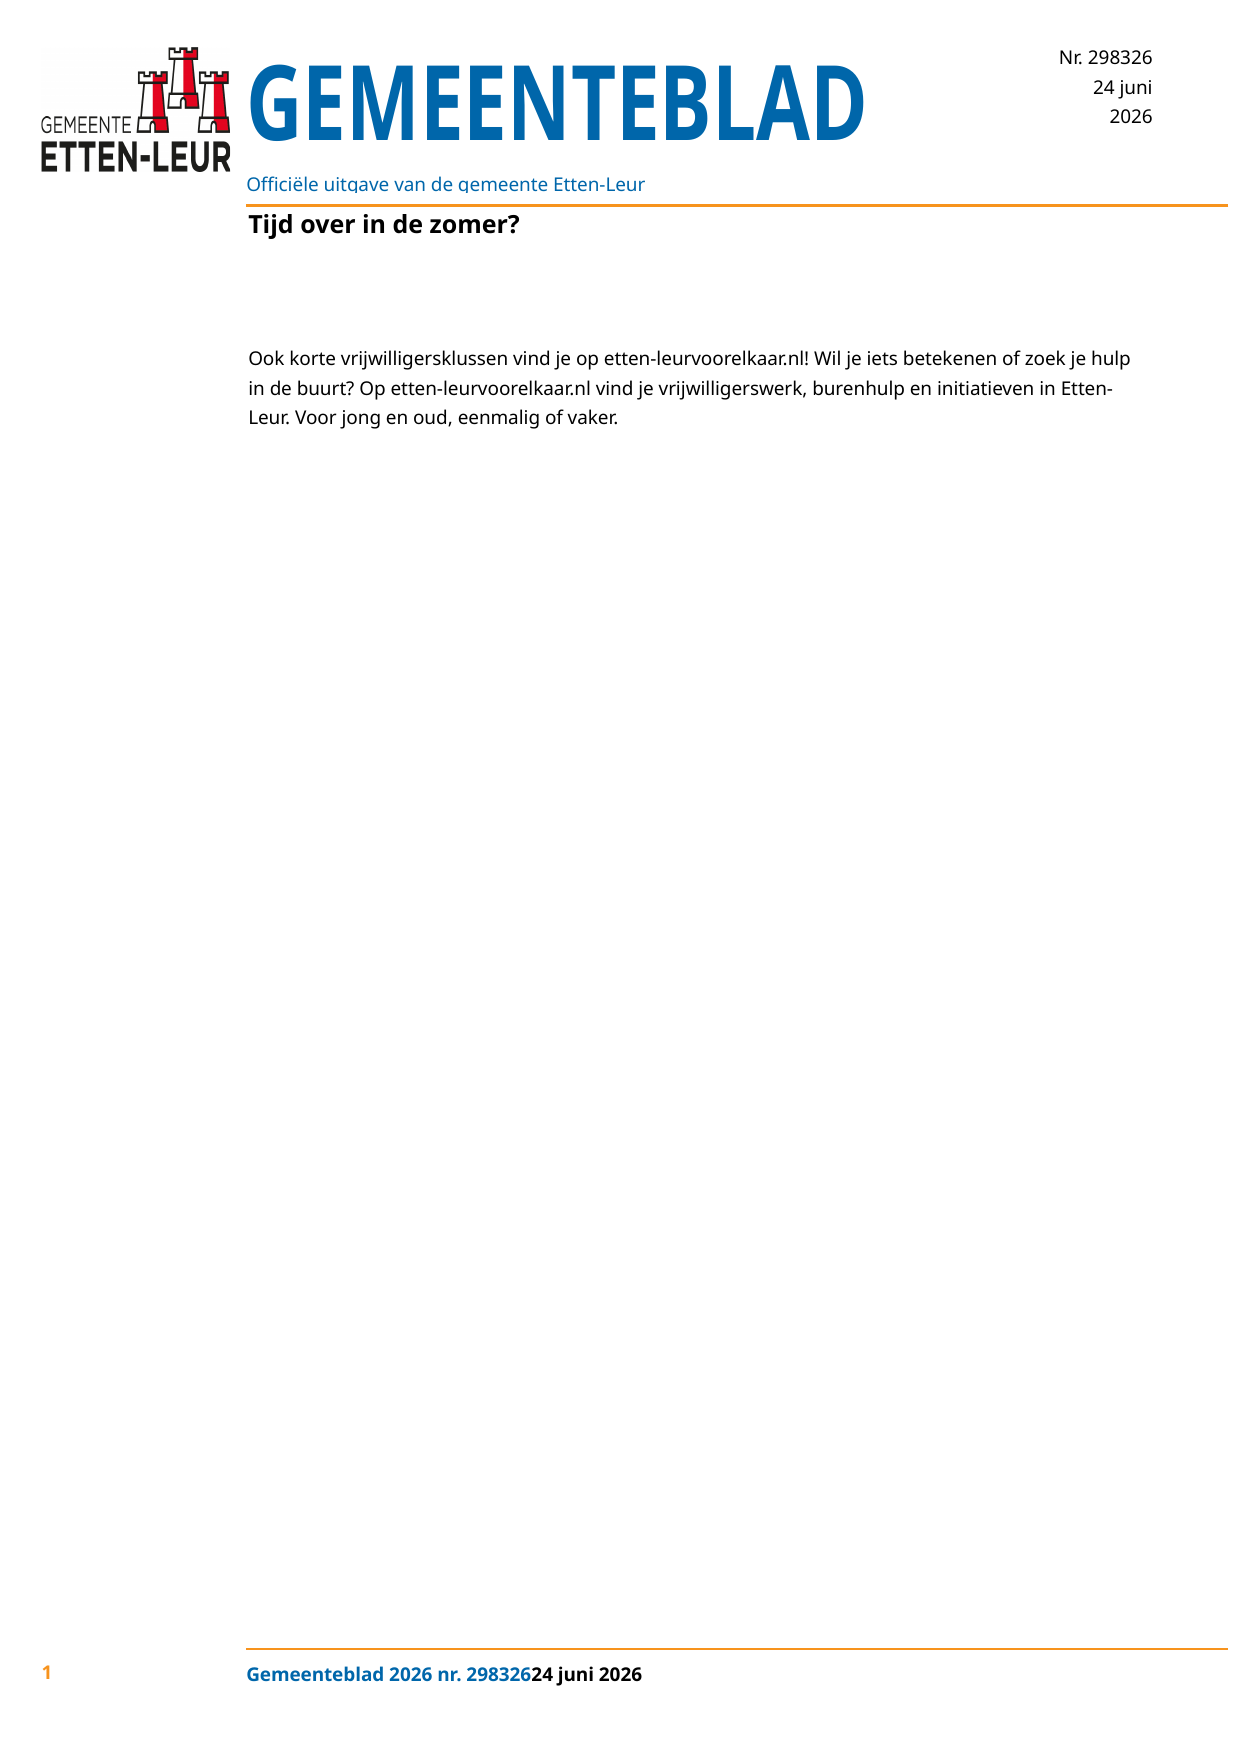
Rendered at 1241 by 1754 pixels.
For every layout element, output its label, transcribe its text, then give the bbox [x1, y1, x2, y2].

picture [41, 47, 231, 172]
text Tijd over in de zomer? [248, 207, 1152, 241]
text Ook korte vrijwilligersklussen vind je op etten-leurvoorelkaar.nl! Wil je iets betekenen of zoek je hulp in de buurt? Op etten-leurvoorelkaar.nl vind je vrijwilligerswerk, burenhulp en initiatieven in Etten-Leur. Voor jong en oud, eenmalig of vaker. [248, 345, 1152, 430]
